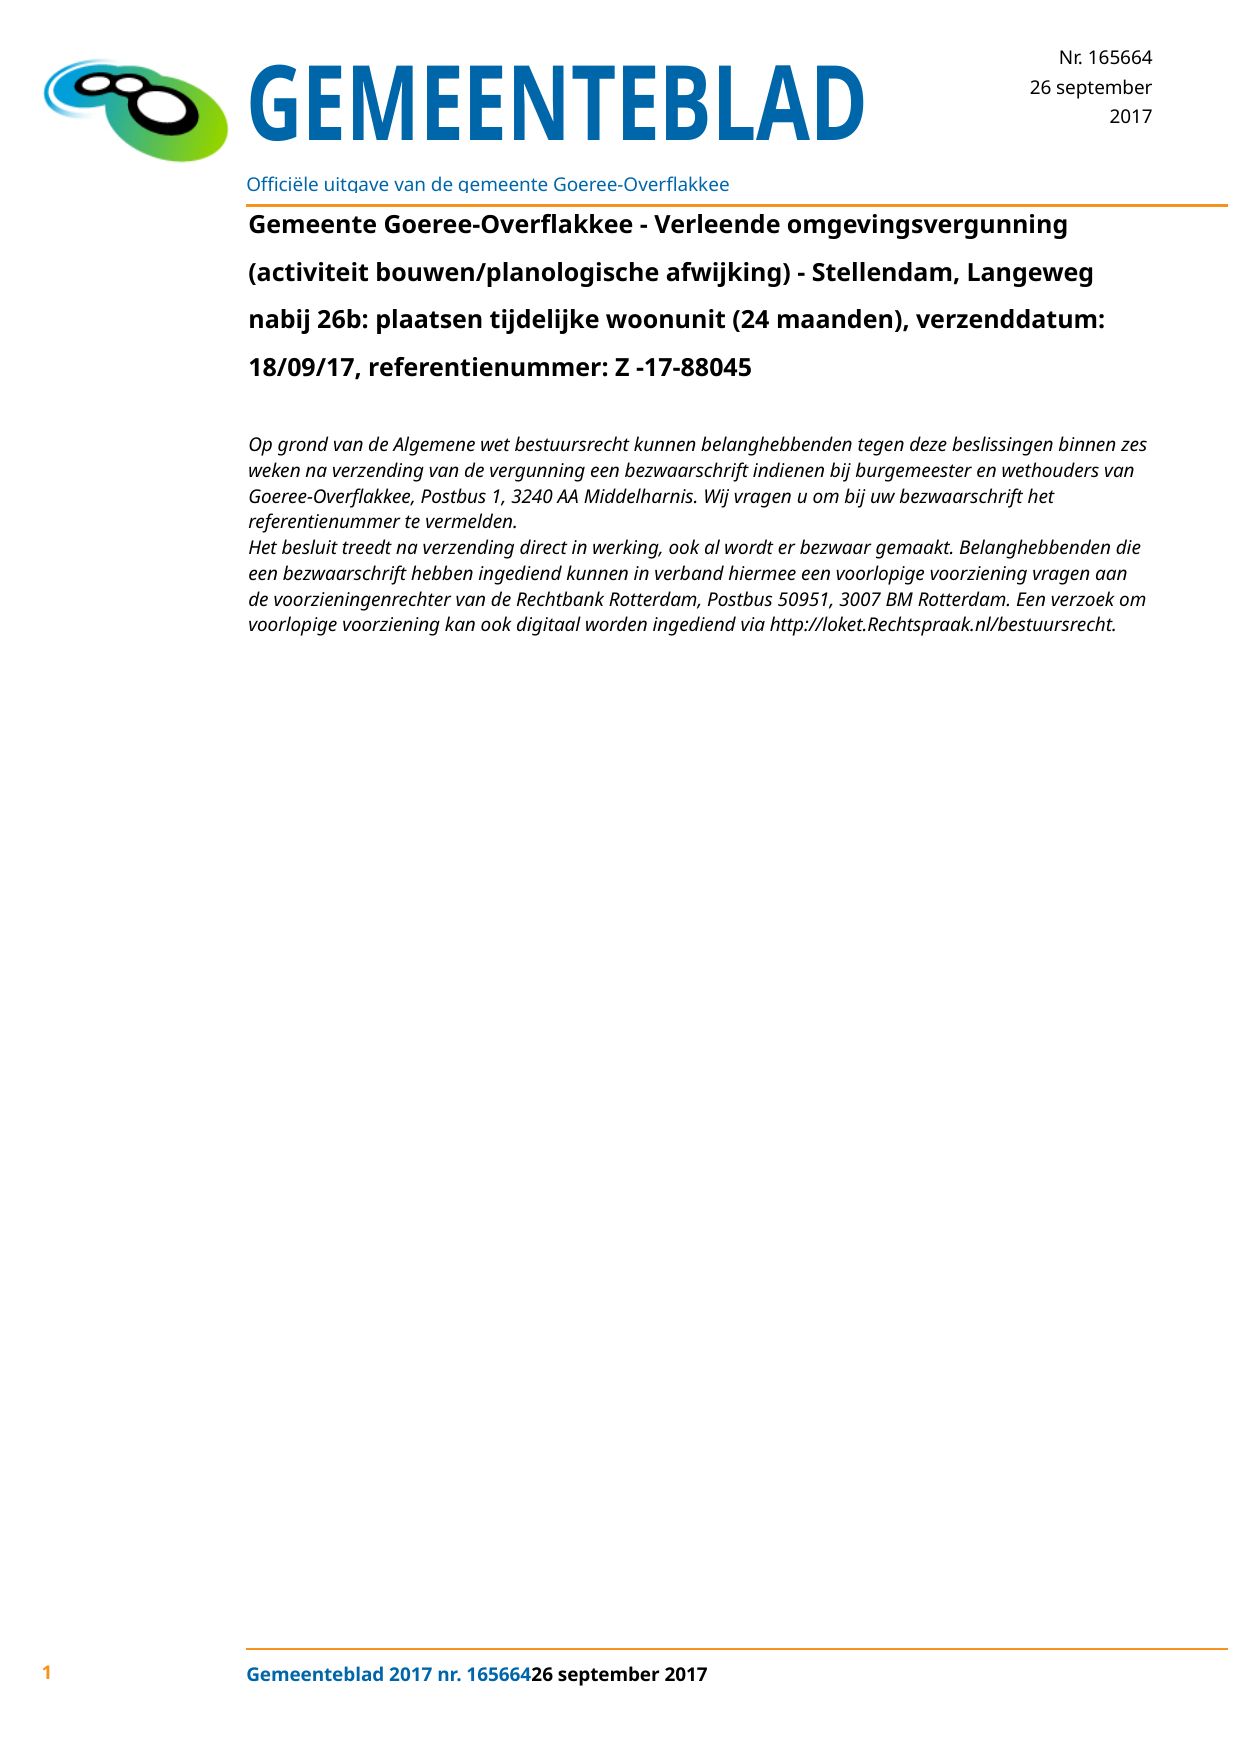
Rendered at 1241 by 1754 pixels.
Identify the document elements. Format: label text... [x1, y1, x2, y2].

text Het besluit treedt na verzending direct in werking, ook al wordt er bezwaar gemaakt. Belanghebbenden die een bezwaarschrift hebben ingediend kunnen in verband hiermee een voorlopige voorziening vragen aan de voorzieningenrechter van de Rechtbank Rotterdam, Postbus 50951, 3007 BM Rotterdam. Een verzoek om voorlopige voorziening kan ook digitaal worden ingediend via http://loket.Rechtspraak.nl/bestuursrecht. [248, 534, 1152, 637]
picture [41, 47, 231, 172]
text Op grond van de Algemene wet bestuursrecht kunnen belanghebbenden tegen deze beslissingen binnen zes weken na verzending van de vergunning een bezwaarschrift indienen bij burgemeester en wethouders van Goeree-Overflakkee, Postbus 1, 3240 AA Middelharnis. Wij vragen u om bij uw bezwaarschrift het referentienummer te vermelden. [248, 431, 1152, 534]
text Gemeente Goeree-Overflakkee - Verleende omgevingsvergunning (activiteit bouwen/planologische afwijking) - Stellendam, Langeweg nabij 26b: plaatsen tijdelijke woonunit (24 maanden), verzenddatum: 18/09/17, referentienummer: Z -17-88045 [248, 207, 1152, 384]
